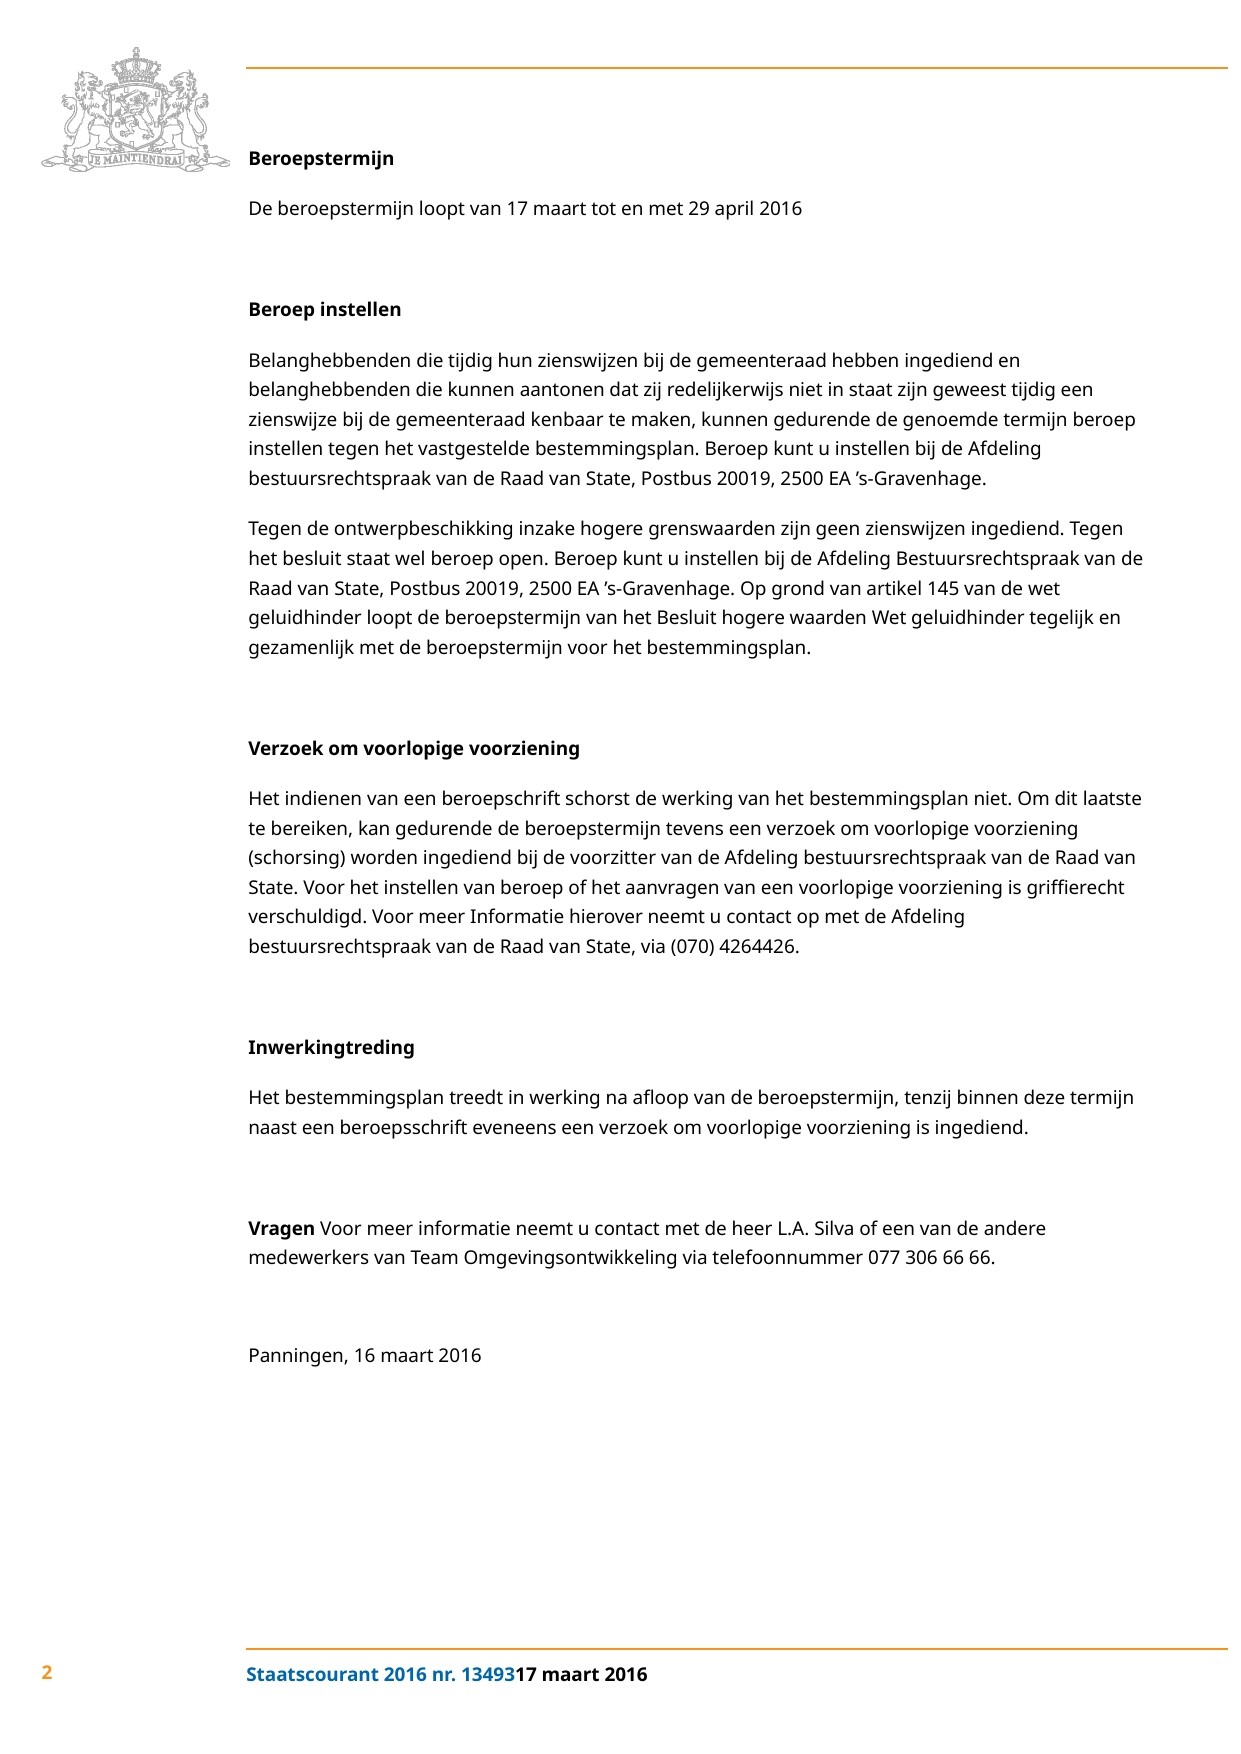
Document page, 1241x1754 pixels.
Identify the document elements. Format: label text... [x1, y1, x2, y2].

text Belanghebbenden die tijdig hun zienswijzen bij de gemeenteraad hebben ingediend en belanghebbenden die kunnen aantonen dat zij redelijkerwijs niet in staat zijn geweest tijdig een zienswijze bij de gemeenteraad kenbaar te maken, kunnen gedurende de genoemde termijn beroep instellen tegen het vastgestelde bestemmingsplan. Beroep kunt u instellen bij de Afdeling bestuursrechtspraak van de Raad van State, Postbus 20019, 2500 EA ’s-Gravenhage. [248, 347, 1152, 491]
text Beroep instellen [248, 296, 1152, 322]
picture [41, 47, 231, 172]
text Vragen Voor meer informatie neemt u contact met de heer L.A. Silva of een van de andere medewerkers van Team Omgevingsontwikkeling via telefoonnummer 077 306 66 66. [248, 1215, 1152, 1270]
text Inwerkingtreding [248, 1034, 1152, 1060]
text De beroepstermijn loopt van 17 maart tot en met 29 april 2016 [248, 196, 1152, 221]
text Tegen de ontwerpbeschikking inzake hogere grenswaarden zijn geen zienswijzen ingediend. Tegen het besluit staat wel beroep open. Beroep kunt u instellen bij de Afdeling Bestuursrechtspraak van de Raad van State, Postbus 20019, 2500 EA ’s-Gravenhage. Op grond van artikel 145 van de wet geluidhinder loopt de beroepstermijn van het Besluit hogere waarden Wet geluidhinder tegelijk en gezamenlijk met de beroepstermijn voor het bestemmingsplan. [248, 516, 1152, 660]
text Panningen, 16 maart 2016 [248, 1343, 1152, 1368]
text Verzoek om voorlopige voorziening [248, 735, 1152, 761]
text Het bestemmingsplan treedt in werking na afloop van de beroepstermijn, tenzij binnen deze termijn naast een beroepsschrift eveneens een verzoek om voorlopige voorziening is ingediend. [248, 1084, 1152, 1140]
text Het indienen van een beroepschrift schorst de werking van het bestemmingsplan niet. Om dit laatste te bereiken, kan gedurende de beroepstermijn tevens een verzoek om voorlopige voorziening (schorsing) worden ingediend bij de voorzitter van de Afdeling bestuursrechtspraak van de Raad van State. Voor het instellen van beroep of het aanvragen van een voorlopige voorziening is griffierecht verschuldigd. Voor meer Informatie hierover neemt u contact op met de Afdeling bestuursrechtspraak van de Raad van State, via (070) 4264426. [248, 785, 1152, 959]
text Beroepstermijn [248, 145, 1152, 171]
